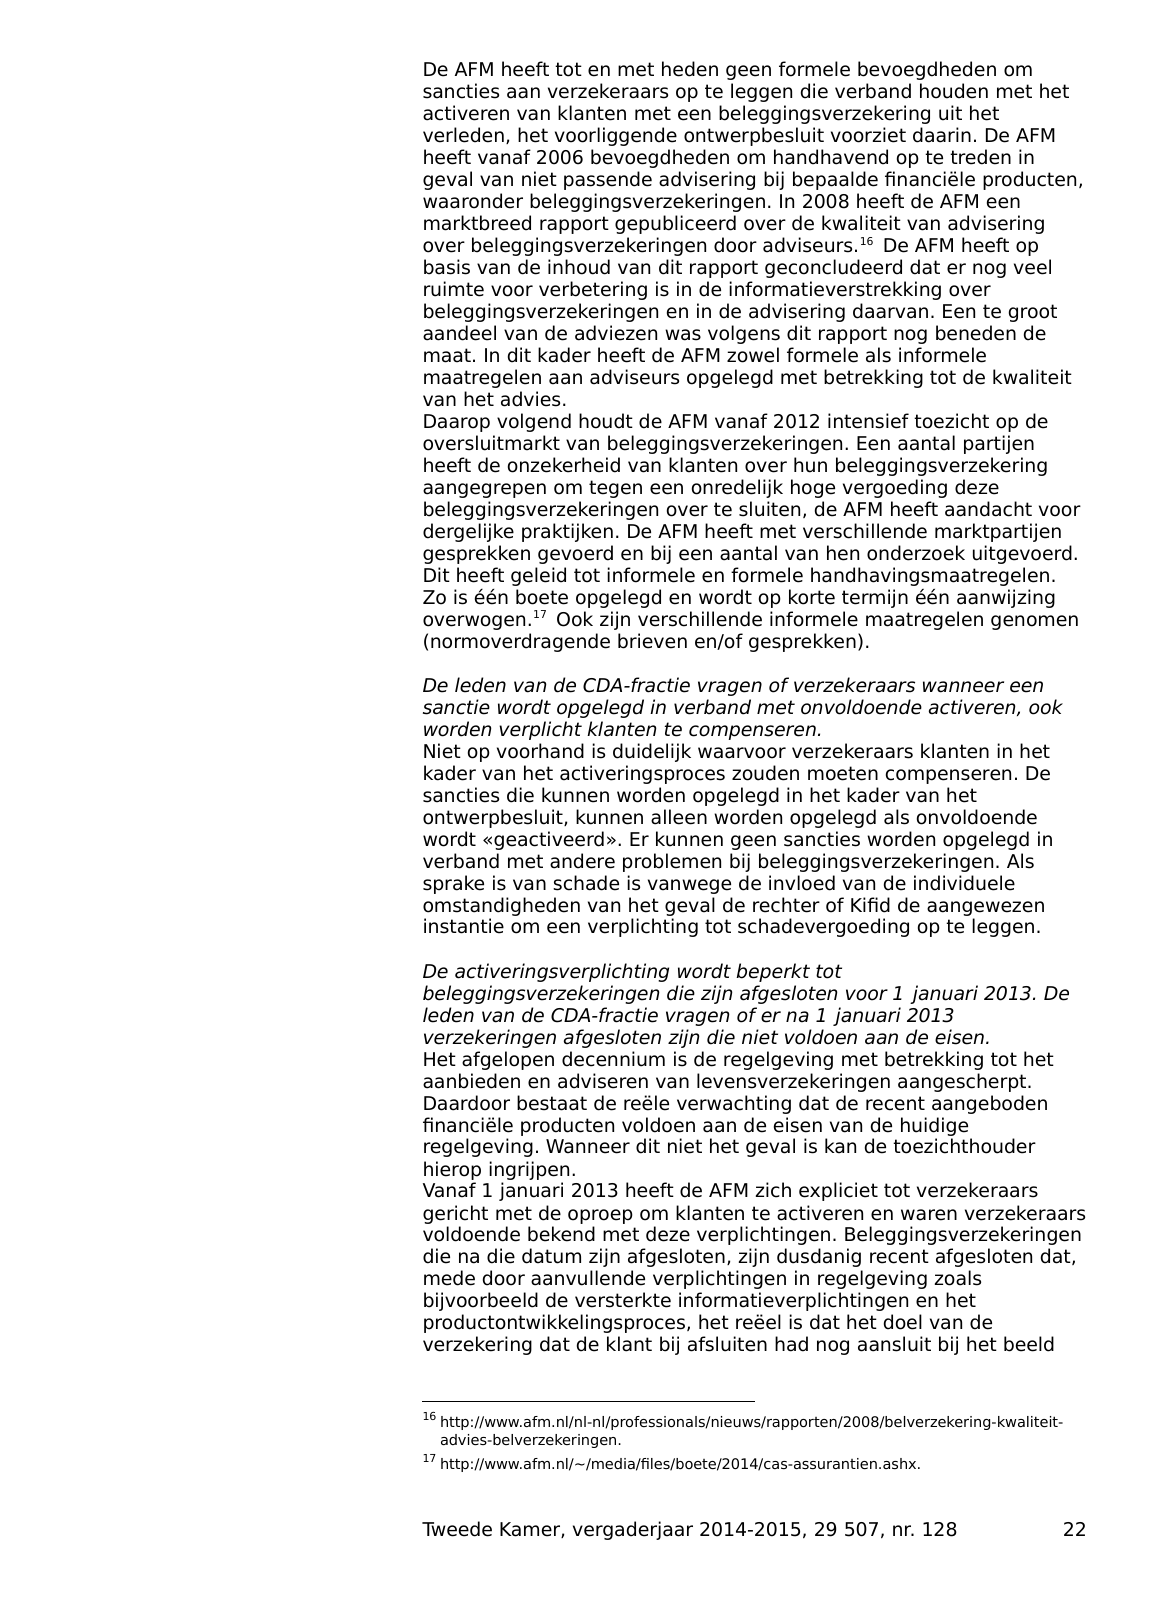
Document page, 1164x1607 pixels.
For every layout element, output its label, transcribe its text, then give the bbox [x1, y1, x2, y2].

text De AFM heeft tot en met heden geen formele bevoegdheden om sancties aan verzekeraars op te leggen die verband houden met het activeren van klanten met een beleggingsverzekering uit het verleden, het voorliggende ontwerpbesluit voorziet daarin. De AFM heeft vanaf 2006 bevoegdheden om handhavend op te treden in geval van niet passende advisering bij bepaalde financiële producten, waaronder beleggingsverzekeringen. In 2008 heeft de AFM een marktbreed rapport gepubliceerd over de kwaliteit van advisering over beleggingsverzekeringen door adviseurs. De AFM heeft op basis van de inhoud van dit rapport geconcludeerd dat er nog veel ruimte voor verbetering is in de informatieverstrekking over beleggingsverzekeringen en in de advisering daarvan. Een te groot aandeel van de adviezen was volgens dit rapport nog beneden de maat. In dit kader heeft de AFM zowel formele als informele maatregelen aan adviseurs opgelegd met betrekking tot de kwaliteit van het advies. [422, 59, 1087, 411]
text De activeringsverplichting wordt beperkt tot beleggingsverzekeringen die zijn afgesloten voor 1 januari 2013. De leden van de CDA-fractie vragen of er na 1 januari 2013 verzekeringen afgesloten zijn die niet voldoen aan de eisen. [422, 961, 1087, 1048]
text http://www.afm.nl/nl-nl/professionals/nieuws/rapporten/2008/belverzekering-kwaliteit-advies-belverzekeringen. [422, 1410, 1087, 1449]
text Niet op voorhand is duidelijk waarvoor verzekeraars klanten in het kader van het activeringsproces zouden moeten compenseren. De sancties die kunnen worden opgelegd in het kader van het ontwerpbesluit, kunnen alleen worden opgelegd als onvoldoende wordt «geactiveerd». Er kunnen geen sancties worden opgelegd in verband met andere problemen bij beleggingsverzekeringen. Als sprake is van schade is vanwege de invloed van de individuele omstandigheden van het geval de rechter of Kifid de aangewezen instantie om een verplichting tot schadevergoeding op te leggen. [422, 741, 1087, 938]
text Daarop volgend houdt de AFM vanaf 2012 intensief toezicht op de oversluitmarkt van beleggingsverzekeringen. Een aantal partijen heeft de onzekerheid van klanten over hun beleggingsverzekering aangegrepen om tegen een onredelijk hoge vergoeding deze beleggingsverzekeringen over te sluiten, de AFM heeft aandacht voor dergelijke praktijken. De AFM heeft met verschillende marktpartijen gesprekken gevoerd en bij een aantal van hen onderzoek uitgevoerd. Dit heeft geleid tot informele en formele handhavingsmaatregelen. Zo is één boete opgelegd en wordt op korte termijn één aanwijzing overwogen. Ook zijn verschillende informele maatregelen genomen (normoverdragende brieven en/of gesprekken). [422, 411, 1087, 652]
text Vanaf 1 januari 2013 heeft de AFM zich expliciet tot verzekeraars gericht met de oproep om klanten te activeren en waren verzekeraars voldoende bekend met deze verplichtingen. Beleggingsverzekeringen die na die datum zijn afgesloten, zijn dusdanig recent afgesloten dat, mede door aanvullende verplichtingen in regelgeving zoals bijvoorbeeld de versterkte informatieverplichtingen en het productontwikkelingsproces, het reëel is dat het doel van de verzekering dat de klant bij afsluiten had nog aansluit bij het beeld [422, 1180, 1087, 1356]
text Het afgelopen decennium is de regelgeving met betrekking tot het aanbieden en adviseren van levensverzekeringen aangescherpt. Daardoor bestaat de reële verwachting dat de recent aangeboden financiële producten voldoen aan de eisen van de huidige regelgeving. Wanneer dit niet het geval is kan de toezichthouder hierop ingrijpen. [422, 1048, 1087, 1180]
text http://www.afm.nl/~/media/files/boete/2014/cas-assurantien.ashx. [422, 1452, 1087, 1474]
text De leden van de CDA-fractie vragen of verzekeraars wanneer een sanctie wordt opgelegd in verband met onvoldoende activeren, ook worden verplicht klanten te compenseren. [422, 675, 1087, 741]
